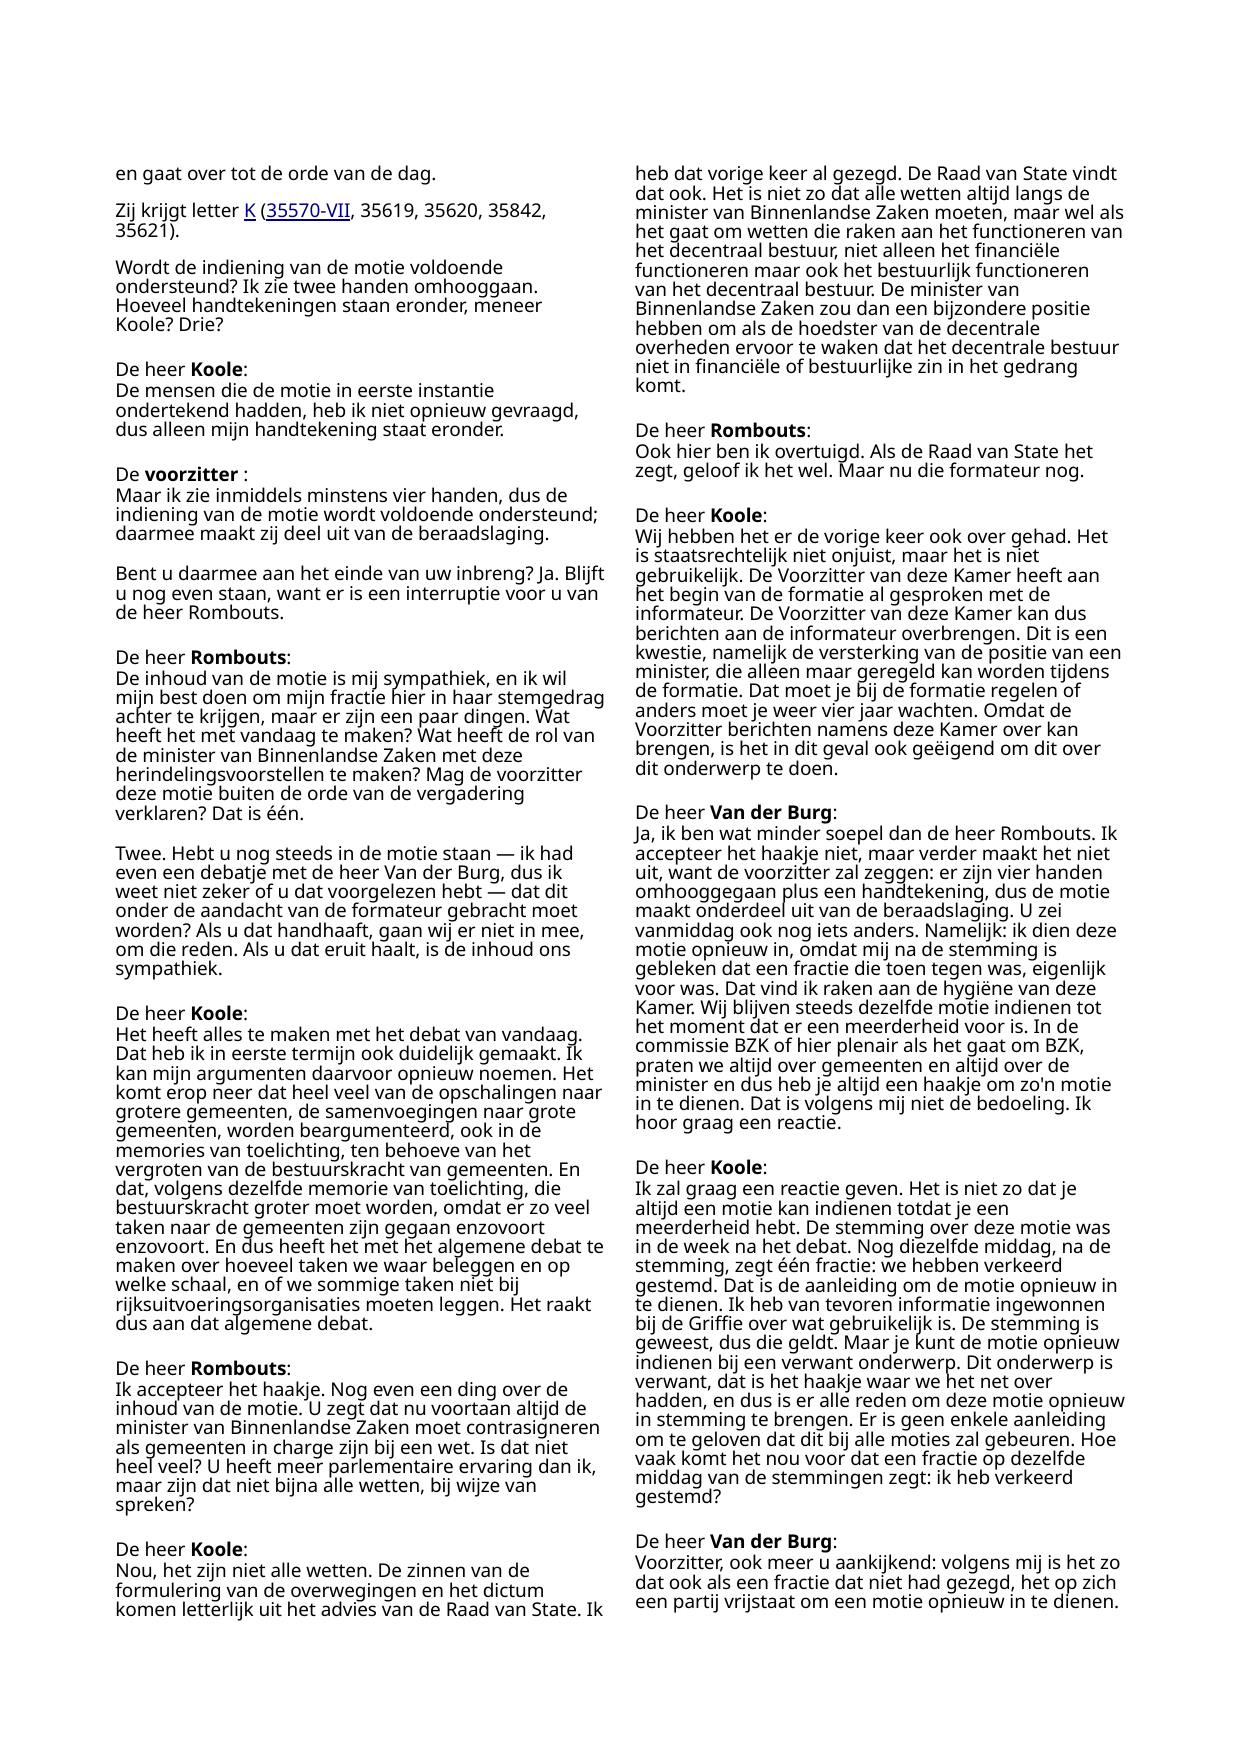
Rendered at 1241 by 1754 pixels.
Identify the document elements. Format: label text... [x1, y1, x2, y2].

text Ik zal graag een reactie geven. Het is niet zo dat je altijd een motie kan indienen totdat je een meerderheid hebt. De stemming over deze motie was in de week na het debat. Nog diezelfde middag, na de stemming, zegt één fractie: we hebben verkeerd gestemd. Dat is de aanleiding om de motie opnieuw in te dienen. Ik heb van tevoren informatie ingewonnen bij de Griffie over wat gebruikelijk is. De stemming is geweest, dus die geldt. Maar je kunt de motie opnieuw indienen bij een verwant onderwerp. Dit onderwerp is verwant, dat is het haakje waar we het net over hadden, en dus is er alle reden om deze motie opnieuw in stemming te brengen. Er is geen enkele aanleiding om te geloven dat dit bij alle moties zal gebeuren. Hoe vaak komt het nou voor dat een fractie op dezelfde middag van de stemmingen zegt: ik heb verkeerd gestemd? [635, 1180, 1125, 1508]
text De heer Rombouts: [635, 417, 1125, 443]
text De heer Koole: [115, 1000, 605, 1026]
text Twee. Hebt u nog steeds in de motie staan — ik had even een debatje met de heer Van der Burg, dus ik weet niet zeker of u dat voorgelezen hebt — dat dit onder de aandacht van de formateur gebracht moet worden? Als u dat handhaaft, gaan wij er niet in mee, om die reden. Als u dat eruit haalt, is de inhoud ons sympathiek. [115, 844, 605, 979]
text Wij hebben het er de vorige keer ook over gehad. Het is staatsrechtelijk niet onjuist, maar het is niet gebruikelijk. De Voorzitter van deze Kamer heeft aan het begin van de formatie al gesproken met de informateur. De Voorzitter van deze Kamer kan dus berichten aan de informateur overbrengen. Dit is een kwestie, namelijk de versterking van de positie van een minister, die alleen maar geregeld kan worden tijdens de formatie. Dat moet je bij de formatie regelen of anders moet je weer vier jaar wachten. Omdat de Voorzitter berichten namens deze Kamer over kan brengen, is het in dit geval ook geëigend om dit over dit onderwerp te doen. [635, 528, 1125, 779]
text De voorzitter : [115, 461, 605, 487]
text De mensen die de motie in eerste instantie ondertekend hadden, heb ik niet opnieuw gevraagd, dus alleen mijn handtekening staat eronder. [115, 382, 605, 440]
text De heer Rombouts: [115, 644, 605, 669]
text De heer Rombouts: [115, 1355, 605, 1381]
text Ik accepteer het haakje. Nog even een ding over de inhoud van de motie. U zegt dat nu voortaan altijd de minister van Binnenlandse Zaken moet contrasigneren als gemeenten in charge zijn bij een wet. Is dat niet heel veel? U heeft meer parlementaire ervaring dan ik, maar zijn dat niet bijna alle wetten, bij wijze van spreken? [115, 1381, 605, 1516]
text Voorzitter, ook meer u aankijkend: volgens mij is het zo dat ook als een fractie dat niet had gezegd, het op zich een partij vrijstaat om een motie opnieuw in te dienen. [635, 1554, 1125, 1612]
text heb dat vorige keer al gezegd. De Raad van State vindt dat ook. Het is niet zo dat alle wetten altijd langs de minister van Binnenlandse Zaken moeten, maar wel als het gaat om wetten die raken aan het functioneren van het decentraal bestuur, niet alleen het financiële functioneren maar ook het bestuurlijk functioneren van het decentraal bestuur. De minister van Binnenlandse Zaken zou dan een bijzondere positie hebben om als de hoedster van de decentrale overheden ervoor te waken dat het decentrale bestuur niet in financiële of bestuurlijke zin in het gedrang komt. [635, 165, 1125, 397]
text Het heeft alles te maken met het debat van vandaag. Dat heb ik in eerste termijn ook duidelijk gemaakt. Ik kan mijn argumenten daarvoor opnieuw noemen. Het komt erop neer dat heel veel van de opschalingen naar grotere gemeenten, de samenvoegingen naar grote gemeenten, worden beargumenteerd, ook in de memories van toelichting, ten behoeve van het vergroten van de bestuurskracht van gemeenten. En dat, volgens dezelfde memorie van toelichting, die bestuurskracht groter moet worden, omdat er zo veel taken naar de gemeenten zijn gegaan enzovoort enzovoort. En dus heeft het met het algemene debat te maken over hoeveel taken we waar beleggen en op welke schaal, en of we sommige taken niet bij rijksuitvoeringsorganisaties moeten leggen. Het raakt dus aan dat algemene debat. [115, 1026, 605, 1334]
text De inhoud van de motie is mij sympathiek, en ik wil mijn best doen om mijn fractie hier in haar stemgedrag achter te krijgen, maar er zijn een paar dingen. Wat heeft het met vandaag te maken? Wat heeft de rol van de minister van Binnenlandse Zaken met deze herindelingsvoorstellen te maken? Mag de voorzitter deze motie buiten de orde van de vergadering verklaren? Dat is één. [115, 669, 605, 824]
text Maar ik zie inmiddels minstens vier handen, dus de indiening van de motie wordt voldoende ondersteund; daarmee maakt zij deel uit van de beraadslaging. [115, 487, 605, 544]
text Wordt de indiening van de motie voldoende ondersteund? Ik zie twee handen omhooggaan. Hoeveel handtekeningen staan eronder, meneer Koole? Drie? [115, 259, 605, 336]
text De heer Koole: [115, 1537, 605, 1562]
text Zij krijgt letter K (35570-VII, 35619, 35620, 35842, 35621). [115, 202, 605, 241]
text en gaat over tot de orde van de dag. [115, 165, 605, 184]
text De heer Van der Burg: [635, 799, 1125, 825]
text Nou, het zijn niet alle wetten. De zinnen van de formulering van de overwegingen en het dictum komen letterlijk uit het advies van de Raad van State. Ik [115, 1562, 605, 1620]
text De heer Koole: [635, 1154, 1125, 1180]
text De heer Koole: [115, 357, 605, 382]
text Bent u daarmee aan het einde van uw inbreng? Ja. Blijft u nog even staan, want er is een interruptie voor u van de heer Rombouts. [115, 565, 605, 623]
text De heer Koole: [635, 502, 1125, 528]
text De heer Van der Burg: [635, 1529, 1125, 1554]
text Ook hier ben ik overtuigd. Als de Raad van State het zegt, geloof ik het wel. Maar nu die formateur nog. [635, 443, 1125, 482]
text Ja, ik ben wat minder soepel dan de heer Rombouts. Ik accepteer het haakje niet, maar verder maakt het niet uit, want de voorzitter zal zeggen: er zijn vier handen omhooggegaan plus een handtekening, dus de motie maakt onderdeel uit van de beraadslaging. U zei vanmiddag ook nog iets anders. Namelijk: ik dien deze motie opnieuw in, omdat mij na de stemming is gebleken dat een fractie die toen tegen was, eigenlijk voor was. Dat vind ik raken aan de hygiëne van deze Kamer. Wij blijven steeds dezelfde motie indienen tot het moment dat er een meerderheid voor is. In de commissie BZK of hier plenair als het gaat om BZK, praten we altijd over gemeenten en altijd over de minister en dus heb je altijd een haakje om zo'n motie in te dienen. Dat is volgens mij niet de bedoeling. Ik hoor graag een reactie. [635, 825, 1125, 1134]
